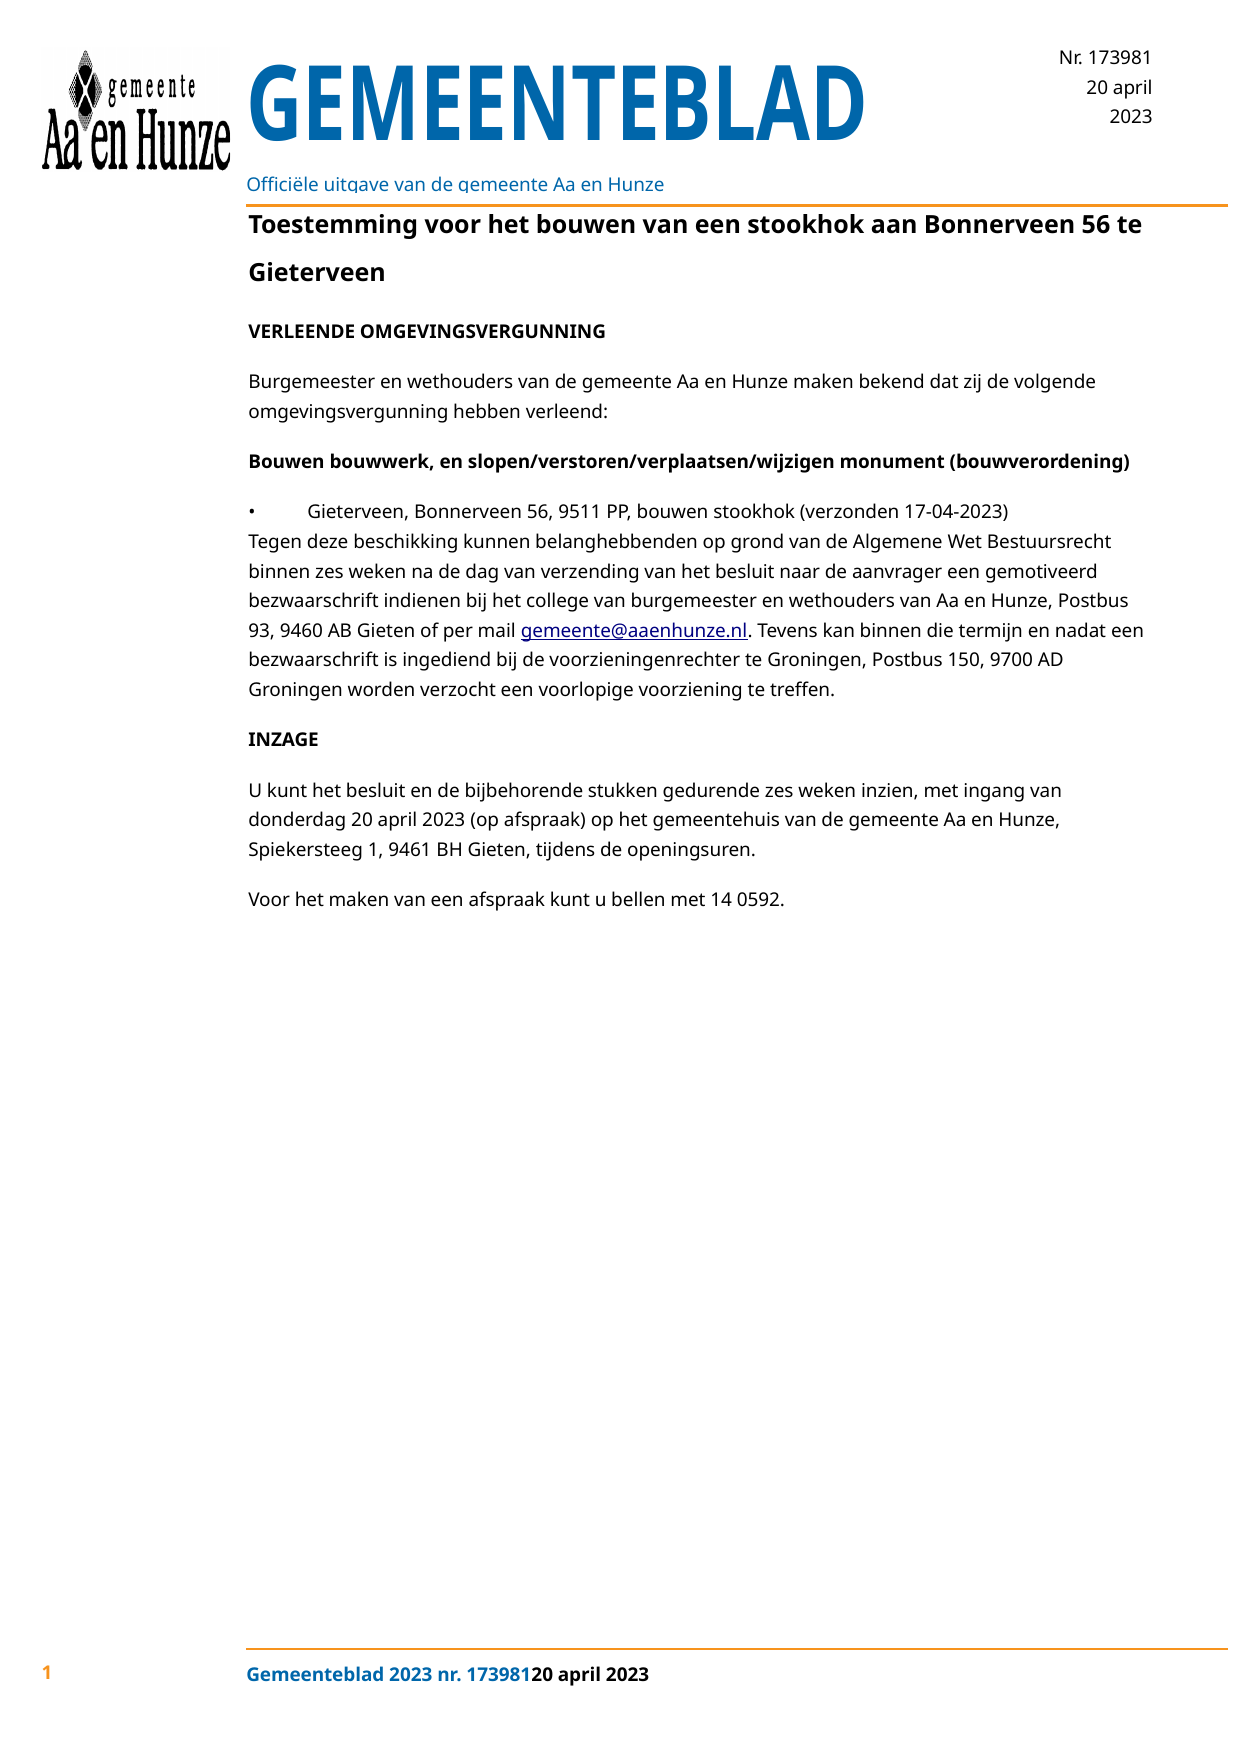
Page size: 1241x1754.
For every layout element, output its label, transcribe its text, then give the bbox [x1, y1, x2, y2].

text Toestemming voor het bouwen van een stookhok aan Bonnerveen 56 te Gieterveen [248, 207, 1152, 288]
text INZAGE [248, 727, 1152, 752]
picture [41, 47, 231, 172]
text Bouwen bouwwerk, en slopen/verstoren/verplaatsen/wijzigen monument (bouwverordening) [248, 448, 1152, 474]
list Gieterveen, Bonnerveen 56, 9511 PP, bouwen stookhok (verzonden 17-04-2023) [248, 499, 1152, 524]
text Tegen deze beschikking kunnen belanghebbenden op grond van de Algemene Wet Bestuursrecht binnen zes weken na de dag van verzending van het besluit naar de aanvrager een gemotiveerd bezwaarschrift indienen bij het college van burgemeester en wethouders van Aa en Hunze, Postbus 93, 9460 AB Gieten of per mail gemeente@aaenhunze.nl. Tevens kan binnen die termijn en nadat een bezwaarschrift is ingediend bij de voorzieningenrechter te Groningen, Postbus 150, 9700 AD Groningen worden verzocht een voorlopige voorziening te treffen. [248, 528, 1152, 702]
text VERLEENDE OMGEVINGSVERGUNNING [248, 318, 1152, 344]
text U kunt het besluit en de bijbehorende stukken gedurende zes weken inzien, met ingang van donderdag 20 april 2023 (op afspraak) op het gemeentehuis van de gemeente Aa en Hunze, Spiekersteeg 1, 9461 BH Gieten, tijdens de openingsuren. [248, 777, 1152, 862]
text Voor het maken van een afspraak kunt u bellen met 14 0592. [248, 887, 1152, 912]
text Burgemeester en wethouders van de gemeente Aa en Hunze maken bekend dat zij de volgende omgevingsvergunning hebben verleend: [248, 368, 1152, 424]
